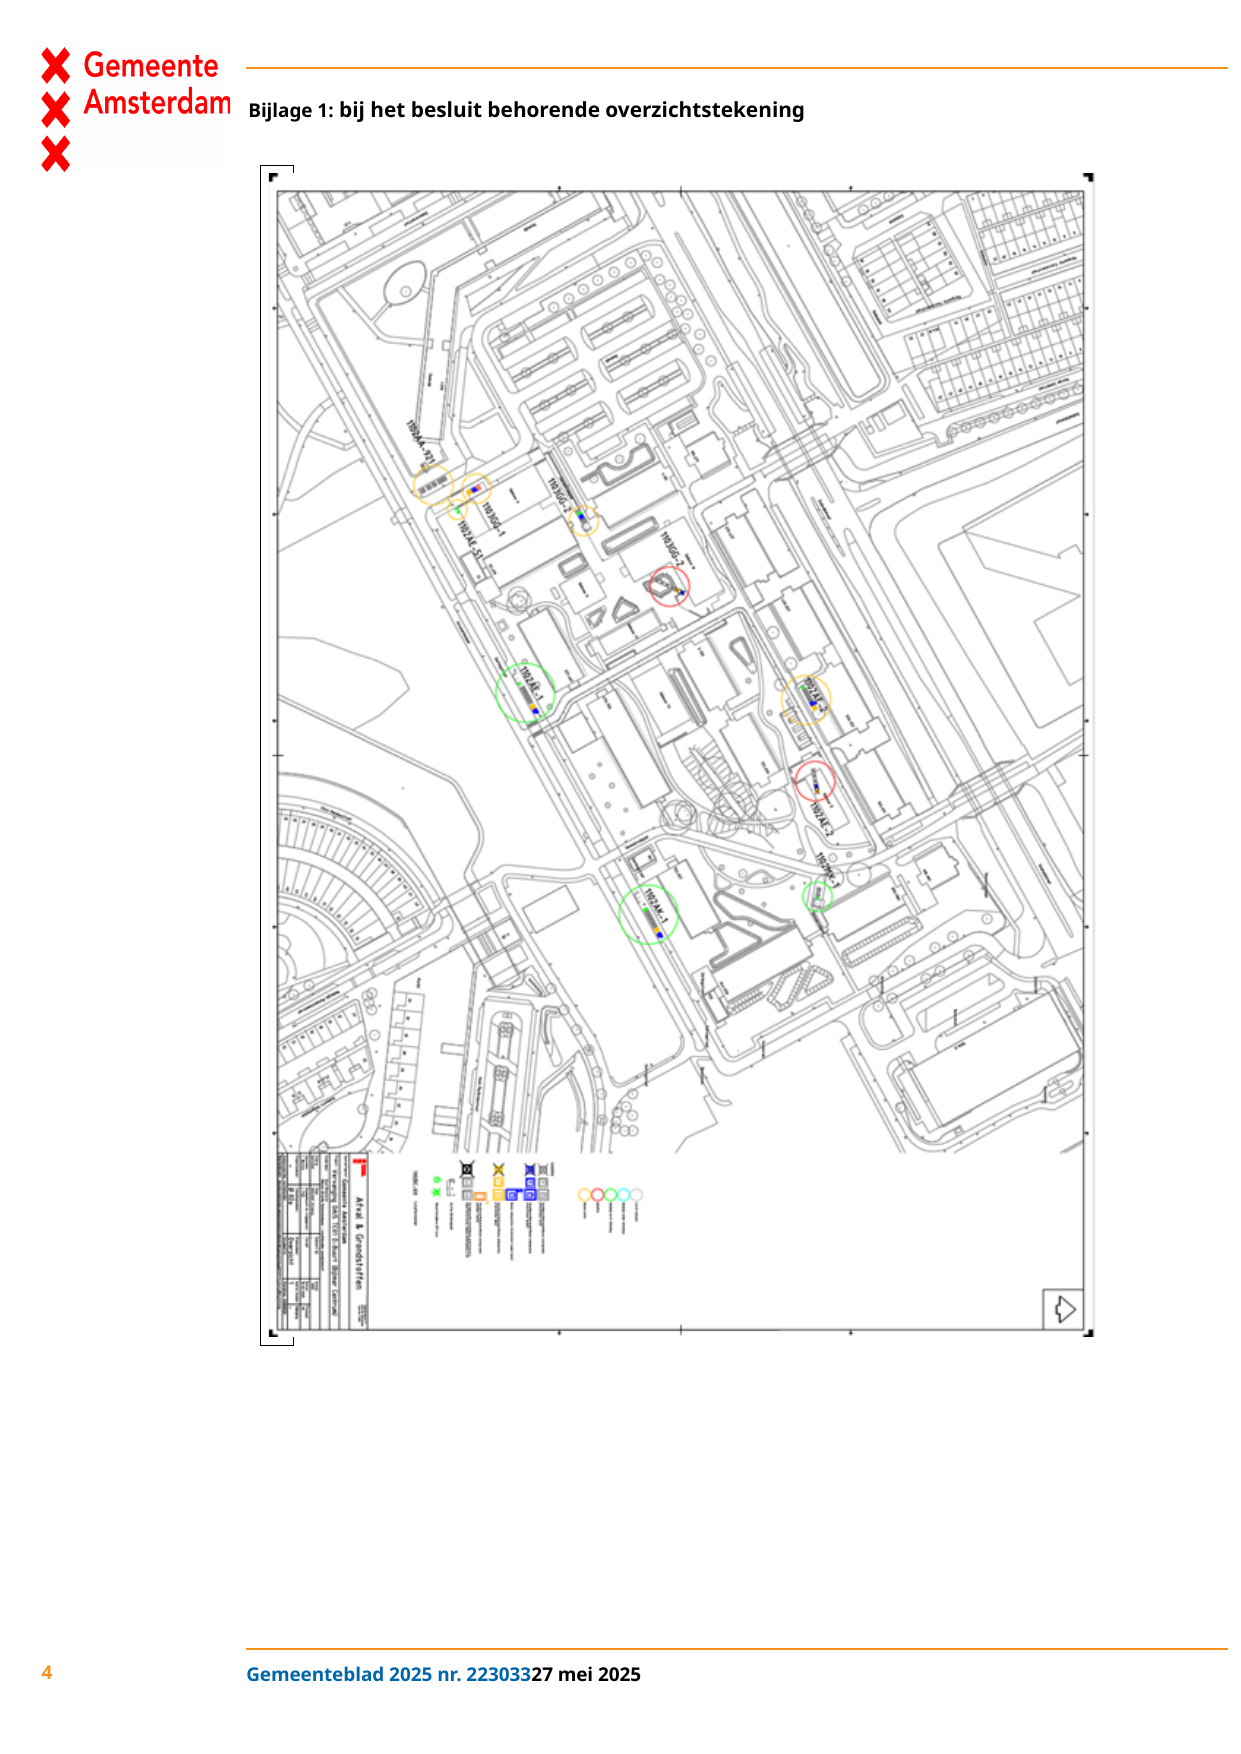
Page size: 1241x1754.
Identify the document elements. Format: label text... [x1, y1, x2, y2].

picture [41, 47, 231, 172]
picture [268, 173, 1096, 1337]
text Bijlage 1: bij het besluit behorende overzichtstekening [248, 95, 1152, 123]
